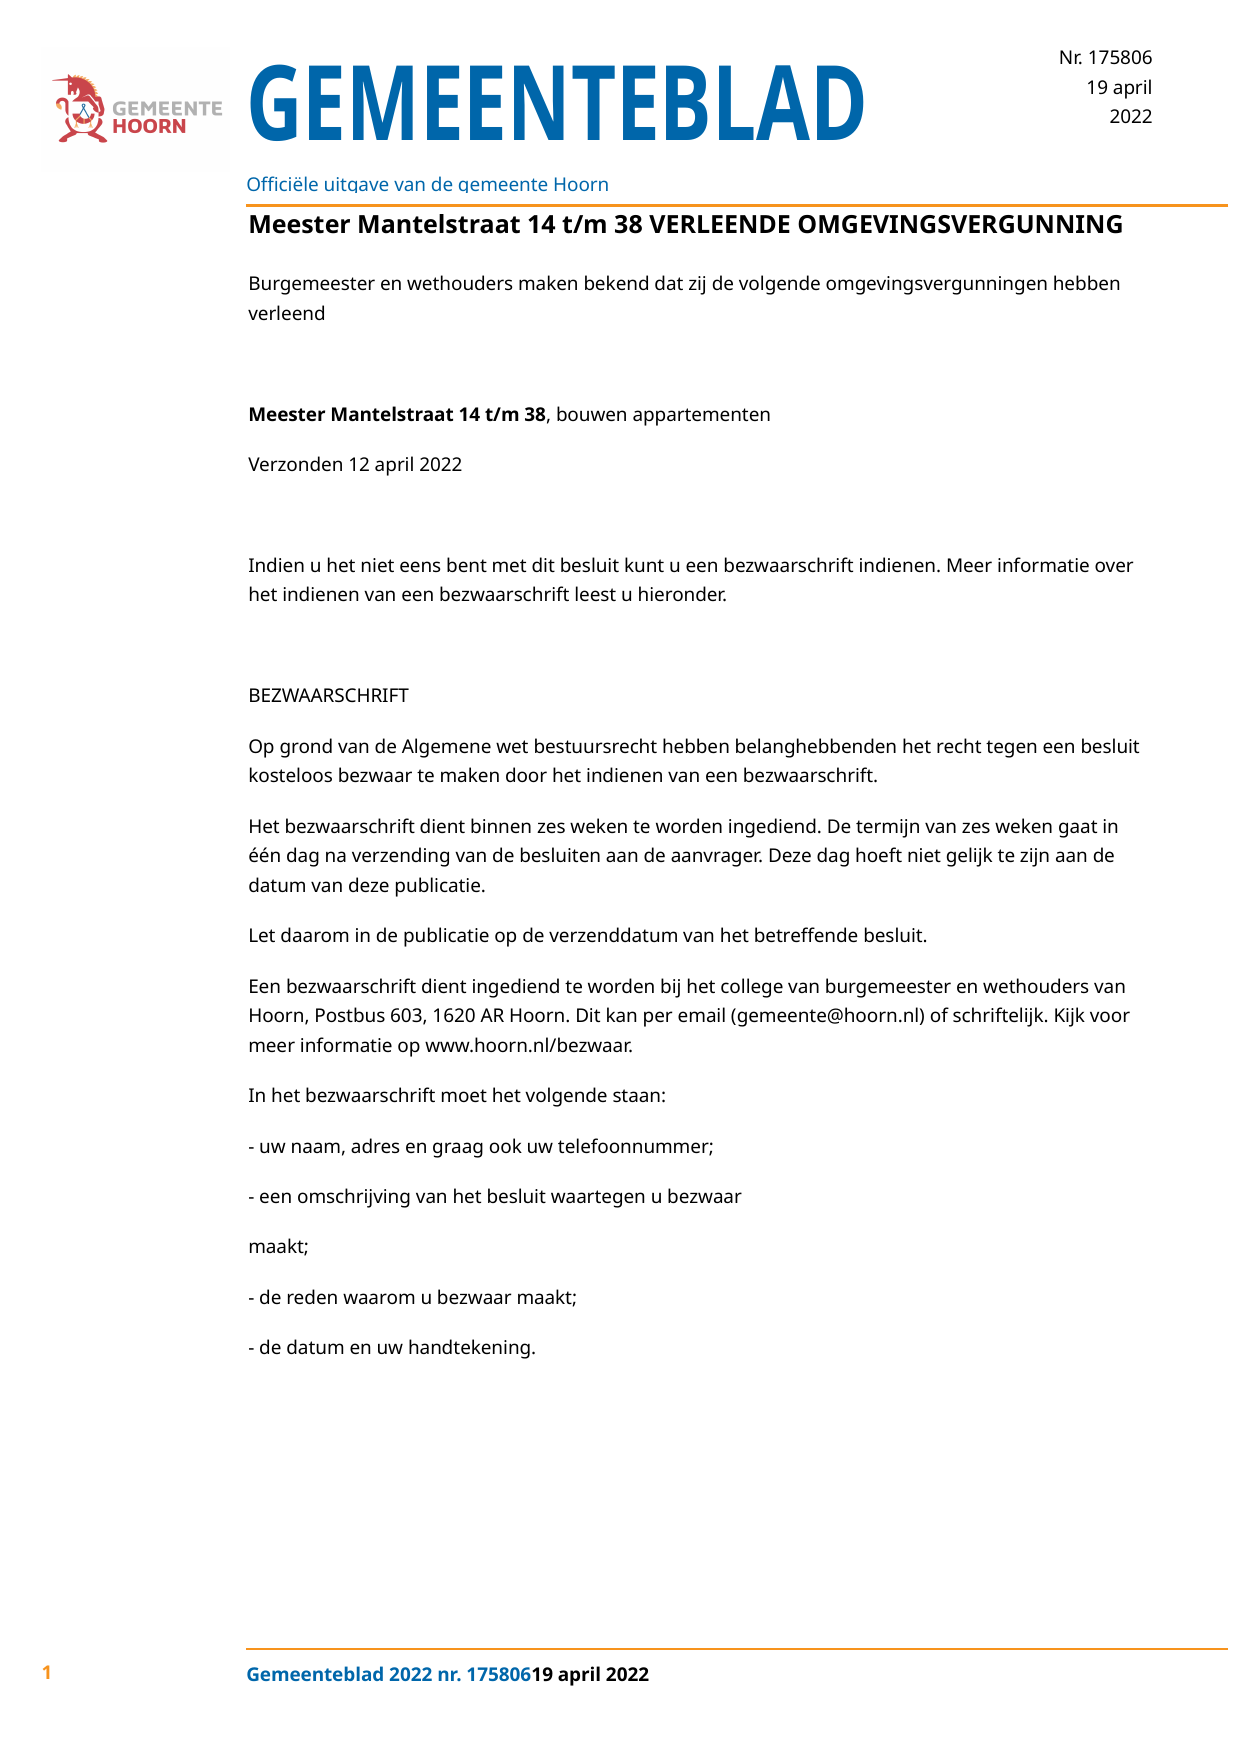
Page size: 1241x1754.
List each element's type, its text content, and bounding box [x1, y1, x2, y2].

picture [41, 47, 231, 172]
text - de datum en uw handtekening. [248, 1334, 1152, 1360]
text BEZWAARSCHRIFT [248, 682, 1152, 708]
text Op grond van de Algemene wet bestuursrecht hebben belanghebbenden het recht tegen een besluit kosteloos bezwaar te maken door het indienen van een bezwaarschrift. [248, 733, 1152, 788]
text Burgemeester en wethouders maken bekend dat zij de volgende omgevingsvergunningen hebben verleend [248, 270, 1152, 326]
text - uw naam, adres en graag ook uw telefoonnummer; [248, 1133, 1152, 1158]
text Een bezwaarschrift dient ingediend te worden bij het college van burgemeester en wethouders van Hoorn, Postbus 603, 1620 AR Hoorn. Dit kan per email (gemeente@hoorn.nl) of schriftelijk. Kijk voor meer informatie op www.hoorn.nl/bezwaar. [248, 973, 1152, 1058]
text - een omschrijving van het besluit waartegen u bezwaar [248, 1183, 1152, 1209]
text Verzonden 12 april 2022 [248, 451, 1152, 477]
text Indien u het niet eens bent met dit besluit kunt u een bezwaarschrift indienen. Meer informatie over het indienen van een bezwaarschrift leest u hieronder. [248, 552, 1152, 607]
text Meester Mantelstraat 14 t/m 38, bouwen appartementen [248, 401, 1152, 426]
text Het bezwaarschrift dient binnen zes weken te worden ingediend. De termijn van zes weken gaat in één dag na verzending van de besluiten aan de aanvrager. Deze dag hoeft niet gelijk te zijn aan de datum van deze publicatie. [248, 813, 1152, 898]
text Meester Mantelstraat 14 t/m 38 VERLEENDE OMGEVINGSVERGUNNING [248, 207, 1152, 241]
text Let daarom in de publicatie op de verzenddatum van het betreffende besluit. [248, 922, 1152, 948]
text - de reden waarom u bezwaar maakt; [248, 1284, 1152, 1310]
text maakt; [248, 1234, 1152, 1259]
text In het bezwaarschrift moet het volgende staan: [248, 1082, 1152, 1108]
